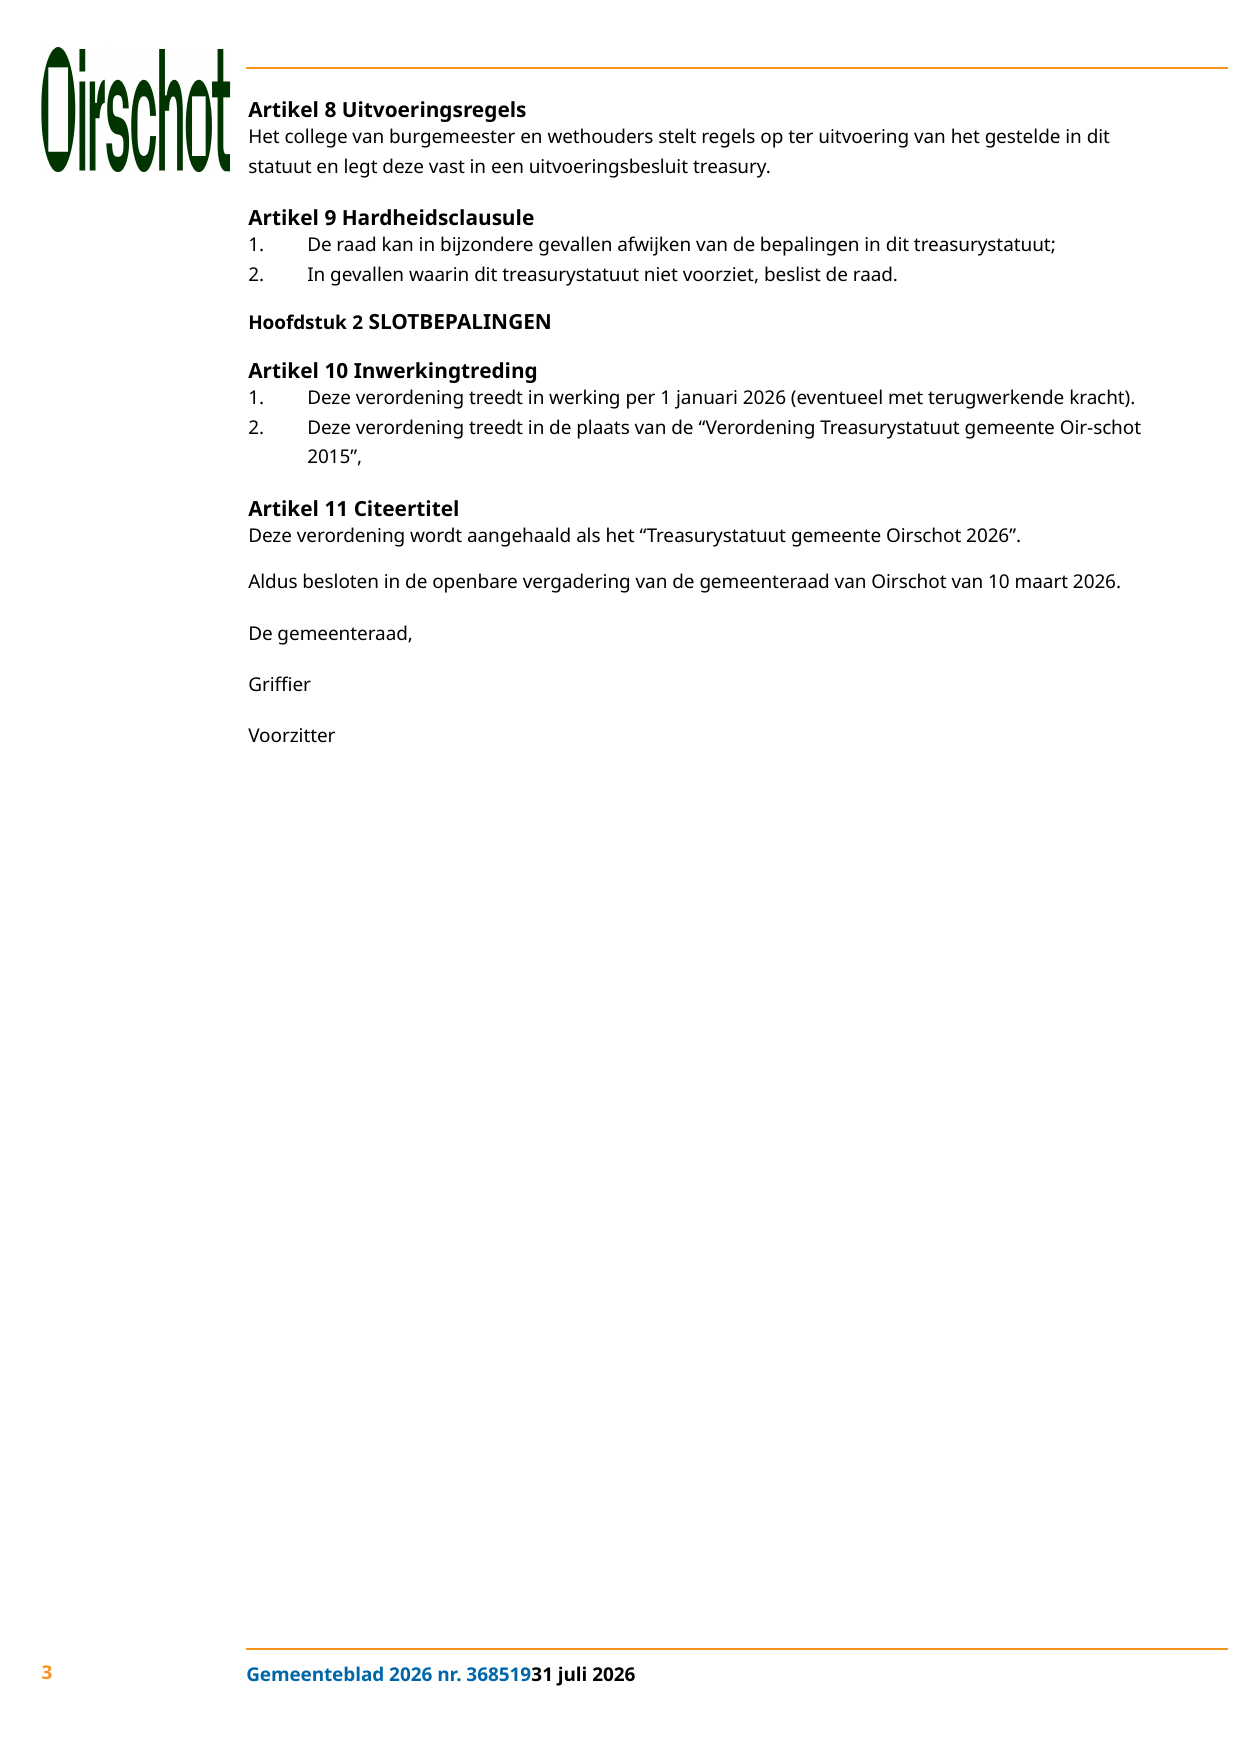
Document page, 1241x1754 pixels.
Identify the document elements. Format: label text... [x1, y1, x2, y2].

text Voorzitter [248, 723, 1152, 748]
text Aldus besloten in de openbare vergadering van de gemeenteraad van Oirschot van 10 maart 2026. [248, 568, 1152, 594]
text Het college van burgemeester en wethouders stelt regels op ter uitvoering van het gestelde in dit statuut en legt deze vast in een uitvoeringsbesluit treasury. [248, 123, 1152, 178]
text Artikel 11 Citeertitel [248, 494, 1152, 523]
text Hoofdstuk 2 SLOTBEPALINGEN [248, 307, 1152, 335]
text De gemeenteraad, [248, 620, 1152, 645]
list Deze verordening treedt in werking per 1 januari 2026 (eventueel met terugwerkende kracht). [248, 384, 1152, 410]
text Deze verordening wordt aangehaald als het “Treasurystatuut gemeente Oirschot 2026”. [248, 523, 1152, 548]
list Deze verordening treedt in de plaats van de “Verordening Treasurystatuut gemeente Oir-schot 2015”, [248, 414, 1152, 469]
list De raad kan in bijzondere gevallen afwijken van de bepalingen in dit treasurystatuut; [248, 232, 1152, 257]
text Artikel 8 Uitvoeringsregels [248, 95, 1152, 123]
text Griffier [248, 671, 1152, 697]
picture [41, 47, 231, 172]
text Artikel 10 Inwerkingtreding [248, 356, 1152, 384]
text Artikel 9 Hardheidsclausule [248, 203, 1152, 232]
list In gevallen waarin dit treasurystatuut niet voorziet, beslist de raad. [248, 261, 1152, 287]
